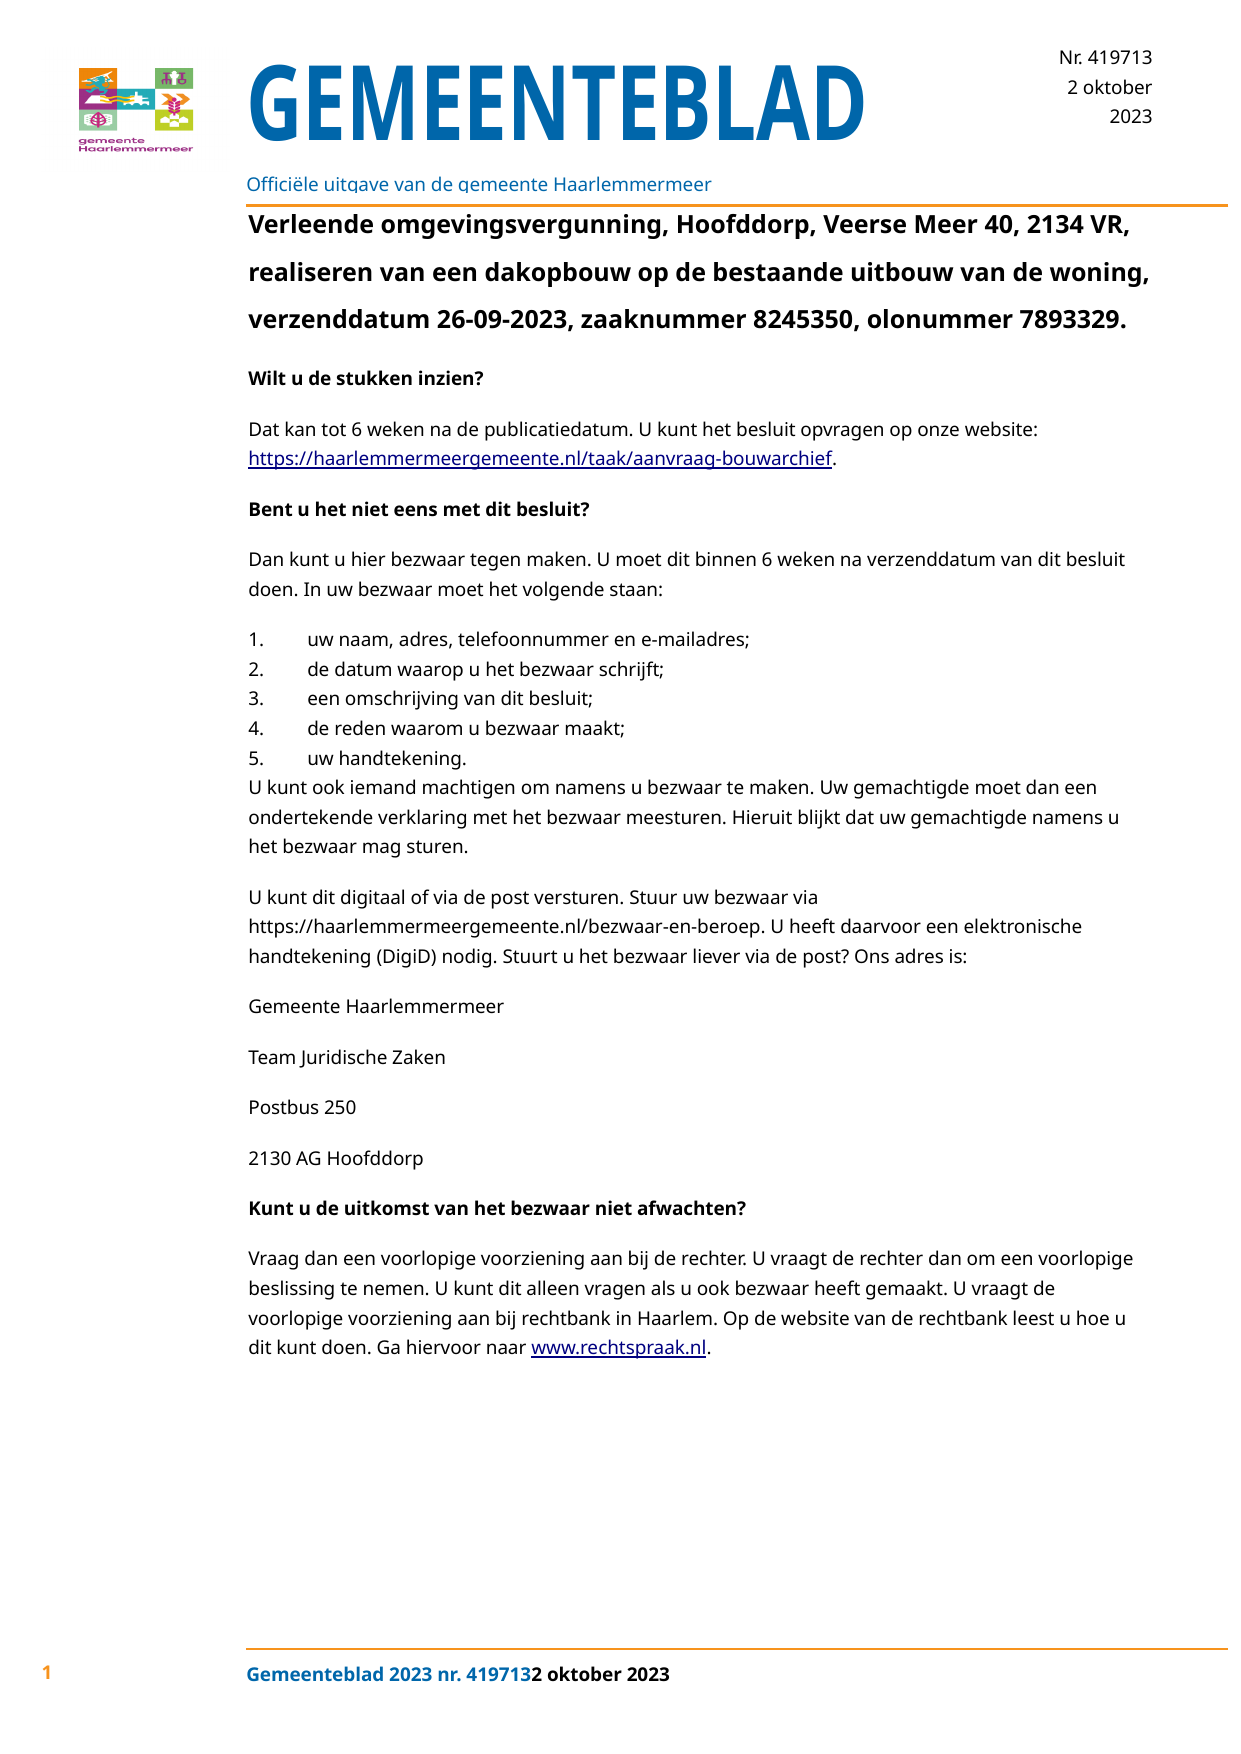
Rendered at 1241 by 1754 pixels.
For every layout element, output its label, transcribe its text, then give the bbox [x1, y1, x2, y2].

text Kunt u de uitkomst van het bezwaar niet afwachten? [248, 1195, 1152, 1221]
text Vraag dan een voorlopige voorziening aan bij de rechter. U vraagt de rechter dan om een voorlopige beslissing te nemen. U kunt dit alleen vragen als u ook bezwaar heeft gemaakt. U vraagt de voorlopige voorziening aan bij rechtbank in Haarlem. Op de website van de rechtbank leest u hoe u dit kunt doen. Ga hiervoor naar www.rechtspraak.nl. [248, 1246, 1152, 1360]
text Gemeente Haarlemmermeer [248, 993, 1152, 1019]
text U kunt ook iemand machtigen om namens u bezwaar te maken. Uw gemachtigde moet dan een ondertekende verklaring met het bezwaar meesturen. Hieruit blijkt dat uw gemachtigde namens u het bezwaar mag sturen. [248, 774, 1152, 859]
text Dan kunt u hier bezwaar tegen maken. U moet dit binnen 6 weken na verzenddatum van dit besluit doen. In uw bezwaar moet het volgende staan: [248, 546, 1152, 602]
list de reden waarom u bezwaar maakt; [248, 715, 1152, 741]
list de datum waarop u het bezwaar schrijft; [248, 656, 1152, 682]
text Verleende omgevingsvergunning, Hoofddorp, Veerse Meer 40, 2134 VR, realiseren van een dakopbouw op de bestaande uitbouw van de woning, verzenddatum 26-09-2023, zaaknummer 8245350, olonummer 7893329. [248, 207, 1152, 336]
text Wilt u de stukken inzien? [248, 366, 1152, 391]
text U kunt dit digitaal of via de post versturen. Stuur uw bezwaar via https://haarlemmermeergemeente.nl/bezwaar-en-beroep. U heeft daarvoor een elektronische handtekening (DigiD) nodig. Stuurt u het bezwaar liever via de post? Ons adres is: [248, 884, 1152, 969]
list een omschrijving van dit besluit; [248, 686, 1152, 711]
text Postbus 250 [248, 1094, 1152, 1120]
list uw naam, adres, telefoonnummer en e-mailadres; [248, 626, 1152, 652]
picture [41, 47, 231, 172]
text 2130 AG Hoofddorp [248, 1145, 1152, 1170]
list uw handtekening. [248, 745, 1152, 770]
text Bent u het niet eens met dit besluit? [248, 496, 1152, 522]
text Dat kan tot 6 weken na de publicatiedatum. U kunt het besluit opvragen op onze website: https://haarlemmermeergemeente.nl/taak/aanvraag-bouwarchief. [248, 416, 1152, 471]
text Team Juridische Zaken [248, 1044, 1152, 1069]
